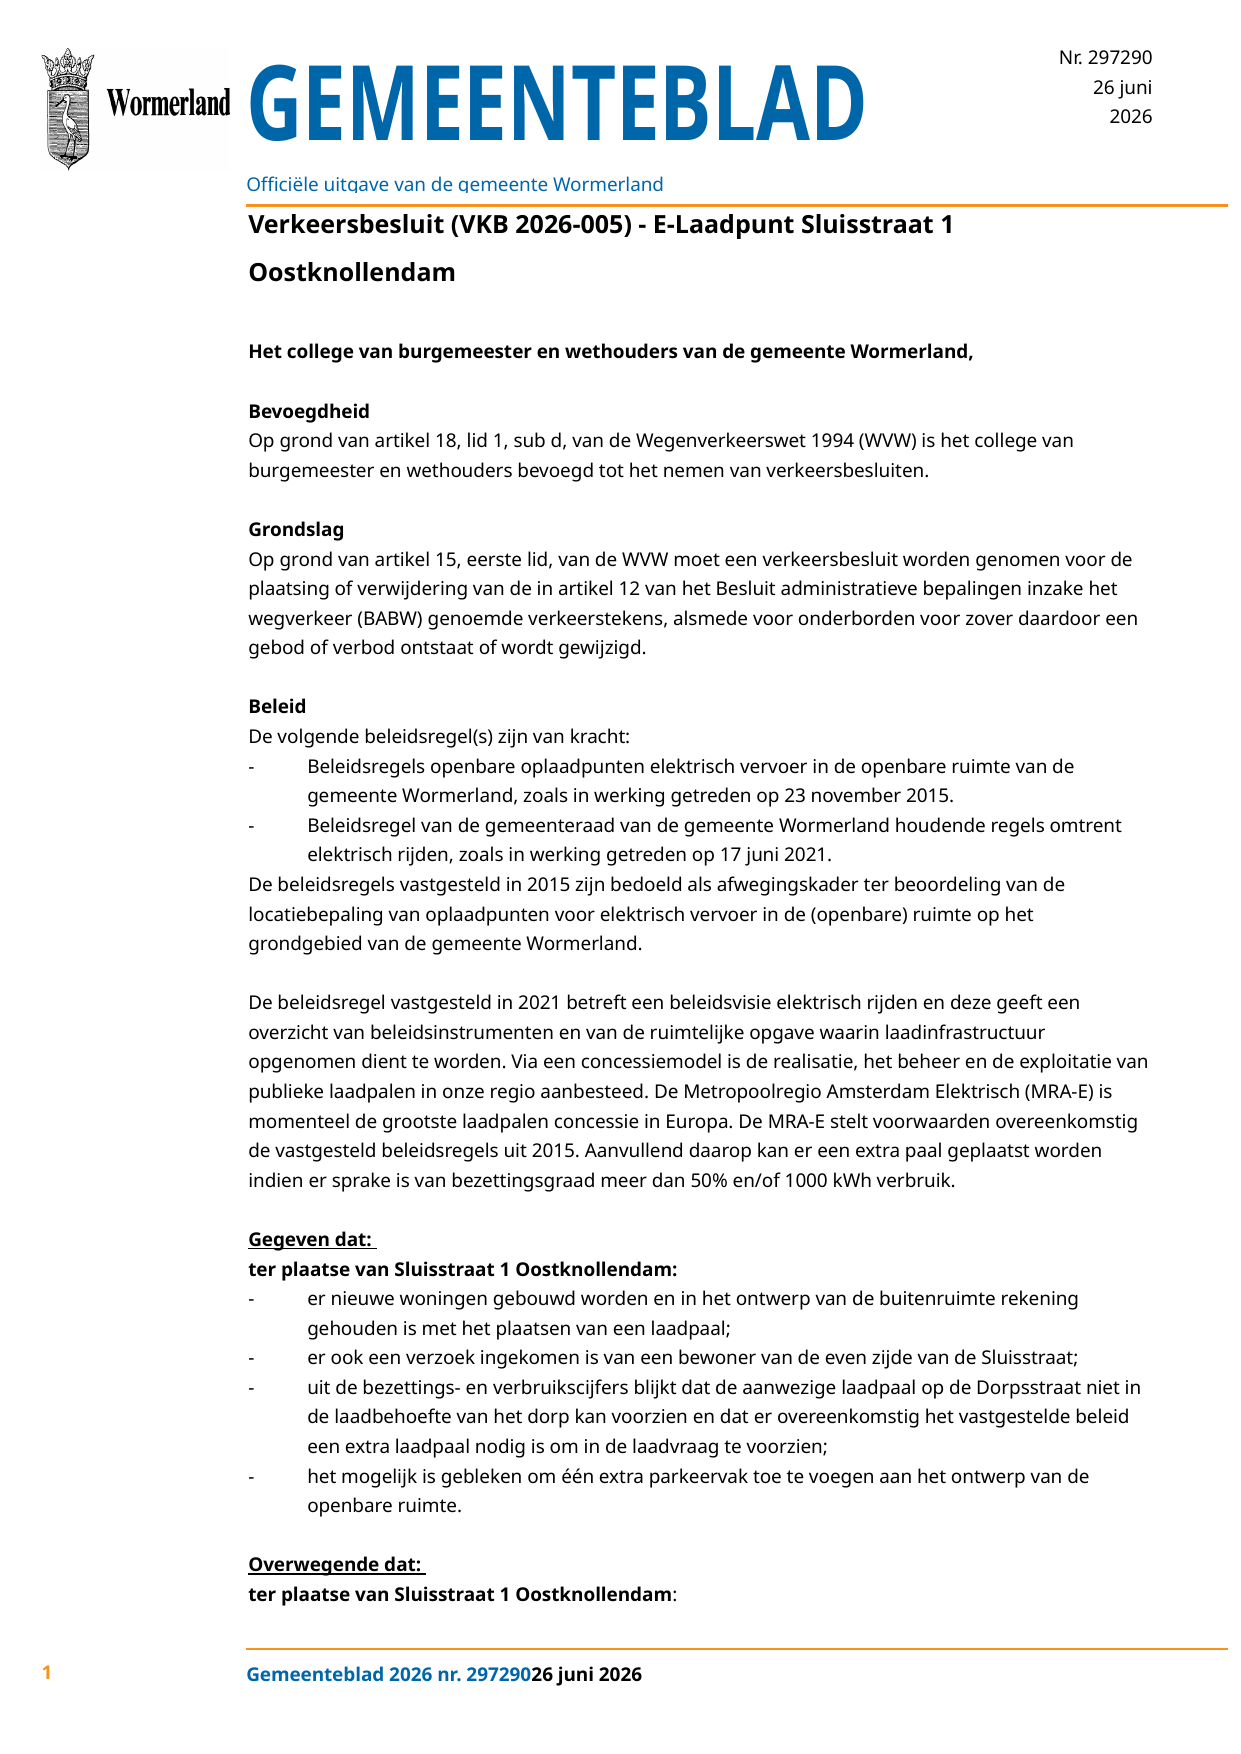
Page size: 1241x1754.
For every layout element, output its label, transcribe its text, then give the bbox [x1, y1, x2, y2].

list het mogelijk is gebleken om één extra parkeervak toe te voegen aan het ontwerp van de openbare ruimte. [248, 1463, 1152, 1518]
text De beleidsregel vastgesteld in 2021 betreft een beleidsvisie elektrisch rijden en deze geeft een overzicht van beleidsinstrumenten en van de ruimtelijke opgave waarin laadinfrastructuur opgenomen dient te worden. Via een concessiemodel is de realisatie, het beheer en de exploitatie van publieke laadpalen in onze regio aanbesteed. De Metropoolregio Amsterdam Elektrisch (MRA-E) is momenteel de grootste laadpalen concessie in Europa. De MRA-E stelt voorwaarden overeenkomstig de vastgesteld beleidsregels uit 2015. Aanvullend daarop kan er een extra paal geplaatst worden indien er sprake is van bezettingsgraad meer dan 50% en/of 1000 kWh verbruik. [248, 989, 1152, 1193]
list er nieuwe woningen gebouwd worden en in het ontwerp van de buitenruimte rekening gehouden is met het plaatsen van een laadpaal; [248, 1285, 1152, 1341]
list Beleidsregels openbare oplaadpunten elektrisch vervoer in de openbare ruimte van de gemeente Wormerland, zoals in werking getreden op 23 november 2015. [248, 753, 1152, 808]
text Het college van burgemeester en wethouders van de gemeente Wormerland, [248, 339, 1152, 364]
list Beleidsregel van de gemeenteraad van de gemeente Wormerland houdende regels omtrent elektrisch rijden, zoals in werking getreden op 17 juni 2021. [248, 812, 1152, 867]
text Grondslag [248, 516, 1152, 542]
picture [41, 47, 231, 172]
text Verkeersbesluit (VKB 2026-005) - E-Laadpunt Sluisstraat 1 Oostknollendam [248, 207, 1152, 288]
text De beleidsregels vastgesteld in 2015 zijn bedoeld als afwegingskader ter beoordeling van de locatiebepaling van oplaadpunten voor elektrisch vervoer in de (openbare) ruimte op het grondgebied van de gemeente Wormerland. [248, 871, 1152, 956]
text Op grond van artikel 18, lid 1, sub d, van de Wegenverkeerswet 1994 (WVW) is het college van burgemeester en wethouders bevoegd tot het nemen van verkeersbesluiten. [248, 427, 1152, 483]
list er ook een verzoek ingekomen is van een bewoner van de even zijde van de Sluisstraat; [248, 1344, 1152, 1370]
text Bevoegdheid [248, 398, 1152, 423]
text De volgende beleidsregel(s) zijn van kracht: [248, 723, 1152, 749]
text Overwegende dat: [248, 1552, 1152, 1577]
list uit de bezettings- en verbruikscijfers blijkt dat de aanwezige laadpaal op de Dorpsstraat niet in de laadbehoefte van het dorp kan voorzien en dat er overeenkomstig het vastgestelde beleid een extra laadpaal nodig is om in de laadvraag te voorzien; [248, 1374, 1152, 1459]
text ter plaatse van Sluisstraat 1 Oostknollendam: [248, 1581, 1152, 1607]
text ter plaatse van Sluisstraat 1 Oostknollendam: [248, 1256, 1152, 1281]
text Op grond van artikel 15, eerste lid, van de WVW moet een verkeersbesluit worden genomen voor de plaatsing of verwijdering van de in artikel 12 van het Besluit administratieve bepalingen inzake het wegverkeer (BABW) genoemde verkeerstekens, alsmede voor onderborden voor zover daardoor een gebod of verbod ontstaat of wordt gewijzigd. [248, 546, 1152, 660]
text Beleid [248, 694, 1152, 719]
text Gegeven dat: [248, 1226, 1152, 1252]
